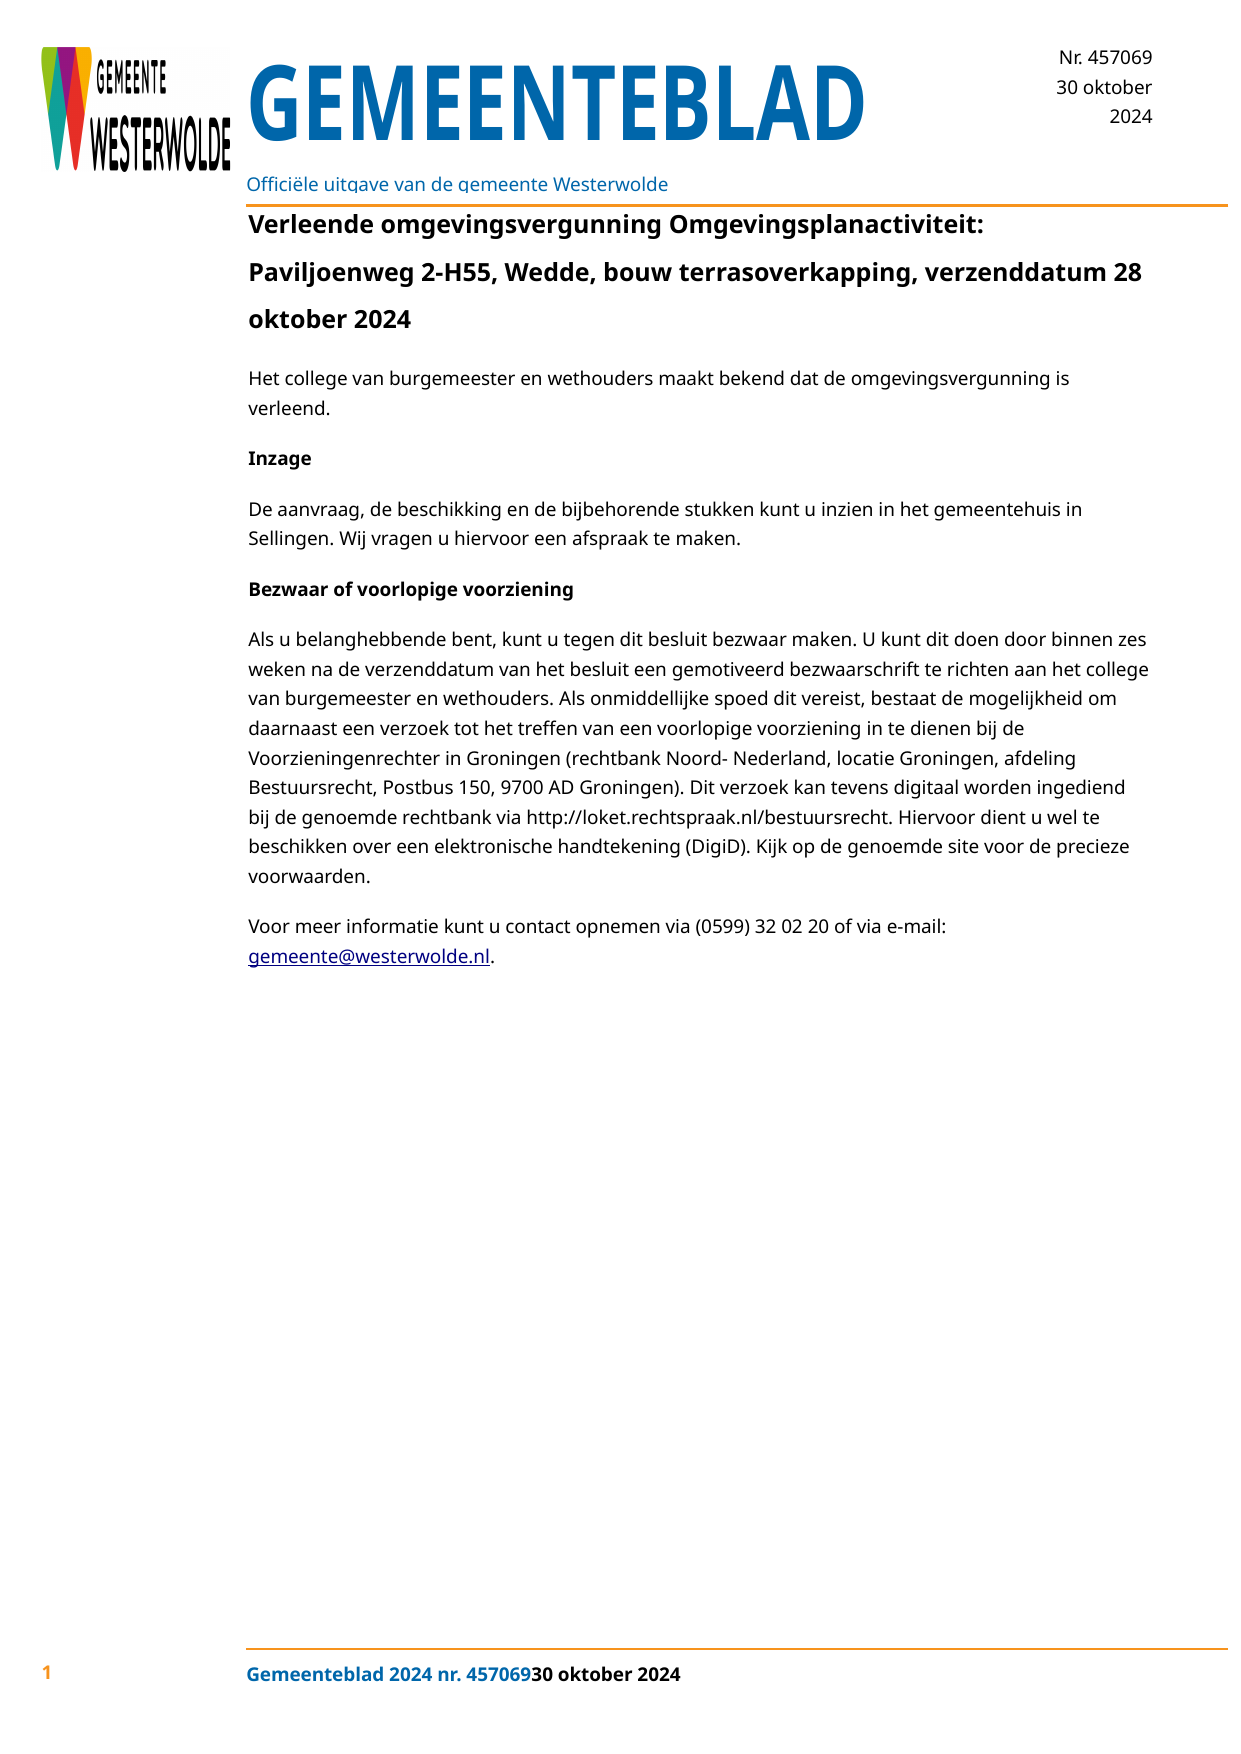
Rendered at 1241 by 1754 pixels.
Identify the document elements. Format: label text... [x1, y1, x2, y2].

text Inzage [248, 446, 1152, 471]
text Voor meer informatie kunt u contact opnemen via (0599) 32 02 20 of via e-mail: gemeente@westerwolde.nl. [248, 913, 1152, 969]
text Het college van burgemeester en wethouders maakt bekend dat de omgevingsvergunning is verleend. [248, 366, 1152, 421]
text Bezwaar of voorlopige voorziening [248, 576, 1152, 602]
text Als u belanghebbende bent, kunt u tegen dit besluit bezwaar maken. U kunt dit doen door binnen zes weken na de verzenddatum van het besluit een gemotiveerd bezwaarschrift te richten aan het college van burgemeester en wethouders. Als onmiddellijke spoed dit vereist, bestaat de mogelijkheid om daarnaast een verzoek tot het treffen van een voorlopige voorziening in te dienen bij de Voorzieningenrechter in Groningen (rechtbank Noord- Nederland, locatie Groningen, afdeling Bestuursrecht, Postbus 150, 9700 AD Groningen). Dit verzoek kan tevens digitaal worden ingediend bij de genoemde rechtbank via http://loket.rechtspraak.nl/bestuursrecht. Hiervoor dient u wel te beschikken over een elektronische handtekening (DigiD). Kijk op de genoemde site voor de precieze voorwaarden. [248, 626, 1152, 889]
text Verleende omgevingsvergunning Omgevingsplanactiviteit: Paviljoenweg 2-H55, Wedde, bouw terrasoverkapping, verzenddatum 28 oktober 2024 [248, 207, 1152, 336]
text De aanvraag, de beschikking en de bijbehorende stukken kunt u inzien in het gemeentehuis in Sellingen. Wij vragen u hiervoor een afspraak te maken. [248, 496, 1152, 551]
picture [41, 47, 231, 172]
